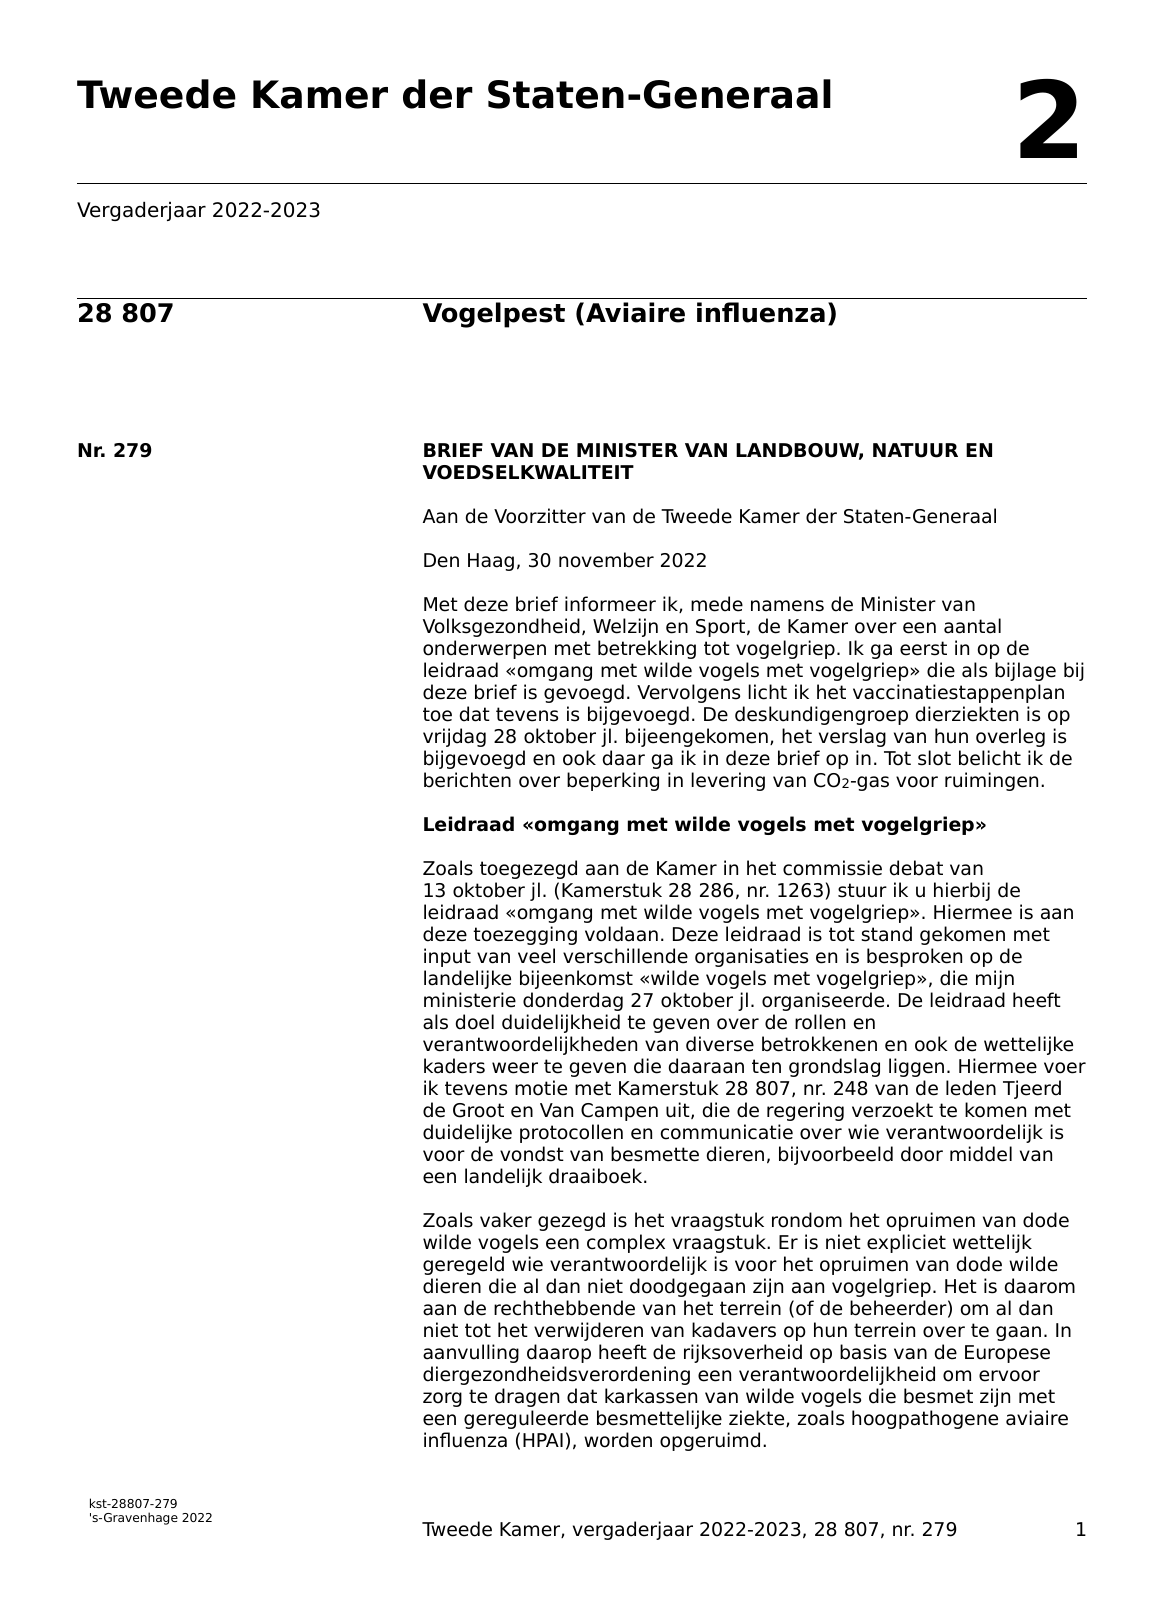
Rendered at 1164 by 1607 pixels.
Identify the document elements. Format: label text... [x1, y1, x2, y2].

text Met deze brief informeer ik, mede namens de Minister van Volksgezondheid, Welzijn en Sport, de Kamer over een aantal onderwerpen met betrekking tot vogelgriep. Ik ga eerst in op de leidraad «omgang met wilde vogels met vogelgriep» die als bijlage bij deze brief is gevoegd. Vervolgens licht ik het vaccinatiestappenplan toe dat tevens is bijgevoegd. De deskundigengroep dierziekten is op vrijdag 28 oktober jl. bijeengekomen, het verslag van hun overleg is bijgevoegd en ook daar ga ik in deze brief op in. Tot slot belicht ik de berichten over beperking in levering van CO2-gas voor ruimingen. [422, 594, 1087, 792]
text Den Haag, 30 november 2022 [422, 550, 1087, 572]
subtitle Nr. 279 BRIEF VAN DE MINISTER VAN LANDBOUW, NATUUR EN VOEDSELKWALITEIT [77, 440, 1087, 484]
table_cell Vergaderjaar 2022-2023 [77, 184, 1087, 298]
text Zoals vaker gezegd is het vraagstuk rondom het opruimen van dode wilde vogels een complex vraagstuk. Er is niet expliciet wettelijk geregeld wie verantwoordelijk is voor het opruimen van dode wilde dieren die al dan niet doodgegaan zijn aan vogelgriep. Het is daarom aan de rechthebbende van het terrein (of de beheerder) om al dan niet tot het verwijderen van kadavers op hun terrein over te gaan. In aanvulling daarop heeft de rijksoverheid op basis van de Europese diergezondheidsverordening een verantwoordelijkheid om ervoor zorg te dragen dat karkassen van wilde vogels die besmet zijn met een gereguleerde besmettelijke ziekte, zoals hoogpathogene aviaire influenza (HPAI), worden opgeruimd. [422, 1210, 1087, 1452]
text Zoals toegezegd aan de Kamer in het commissie debat van 13 oktober jl. (Kamerstuk 28 286, nr. 1263) stuur ik u hierbij de leidraad «omgang met wilde vogels met vogelgriep». Hiermee is aan deze toezegging voldaan. Deze leidraad is tot stand gekomen met input van veel verschillende organisaties en is besproken op de landelijke bijeenkomst «wilde vogels met vogelgriep», die mijn ministerie donderdag 27 oktober jl. organiseerde. De leidraad heeft als doel duidelijkheid te geven over de rollen en verantwoordelijkheden van diverse betrokkenen en ook de wettelijke kaders weer te geven die daaraan ten grondslag liggen. Hiermee voer ik tevens motie met Kamerstuk 28 807, nr. 248 van de leden Tjeerd de Groot en Van Campen uit, die de regering verzoekt te komen met duidelijke protocollen en communicatie over wie verantwoordelijk is voor de vondst van besmette dieren, bijvoorbeeld door middel van een landelijk draaiboek. [422, 858, 1087, 1188]
table_header Tweede Kamer der Staten-Generaal [77, 59, 886, 183]
table_header 2 [886, 59, 1087, 183]
subtitle Leidraad «omgang met wilde vogels met vogelgriep» [422, 814, 1087, 836]
text kst-28807-279 [88, 1497, 323, 1511]
text Aan de Voorzitter van de Tweede Kamer der Staten-Generaal [422, 506, 1087, 528]
subtitle 28 807 Vogelpest (Aviaire influenza) [77, 299, 1087, 329]
text 's-Gravenhage 2022 [88, 1511, 323, 1525]
